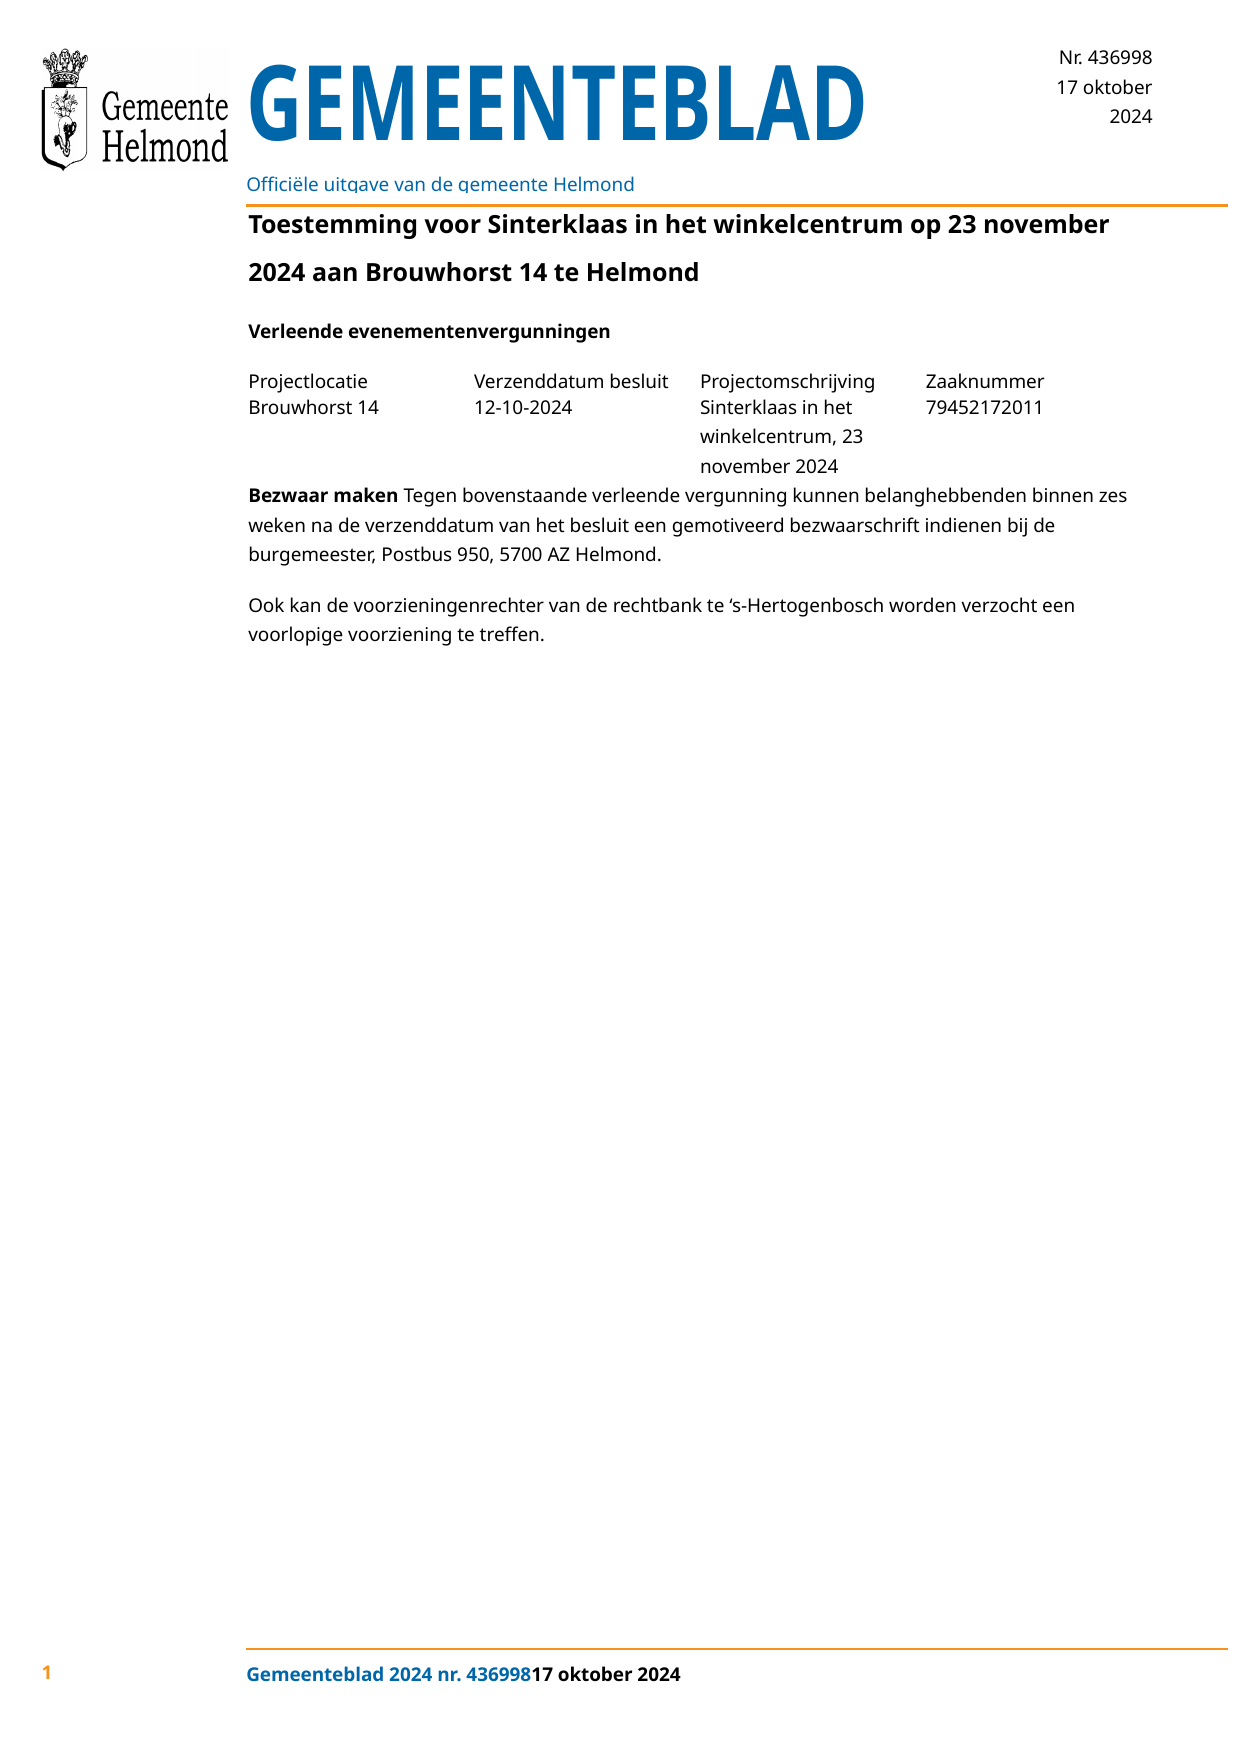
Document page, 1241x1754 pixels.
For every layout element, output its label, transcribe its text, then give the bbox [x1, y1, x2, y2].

table_header Projectlocatie [248, 369, 474, 394]
text Ook kan de voorzieningenrechter van de rechtbank te ‘s-Hertogenbosch worden verzocht een voorlopige voorziening te treffen. [248, 592, 1152, 647]
table_header Projectomschrijving [700, 369, 926, 394]
table_cell Sinterklaas in het winkelcentrum, 23 november 2024 [700, 394, 926, 479]
picture [41, 47, 231, 172]
table_cell 12-10-2024 [474, 394, 700, 479]
table_cell 79452172011 [926, 394, 1152, 479]
text Bezwaar maken Tegen bovenstaande verleende vergunning kunnen belanghebbenden binnen zes weken na de verzenddatum van het besluit een gemotiveerd bezwaarschrift indienen bij de burgemeester, Postbus 950, 5700 AZ Helmond. [248, 482, 1152, 567]
text Verleende evenementenvergunningen [248, 318, 1152, 344]
table_header Zaaknummer [926, 369, 1152, 394]
table_header Verzenddatum besluit [474, 369, 700, 394]
table_cell Brouwhorst 14 [248, 394, 474, 479]
text Toestemming voor Sinterklaas in het winkelcentrum op 23 november 2024 aan Brouwhorst 14 te Helmond [248, 207, 1152, 288]
